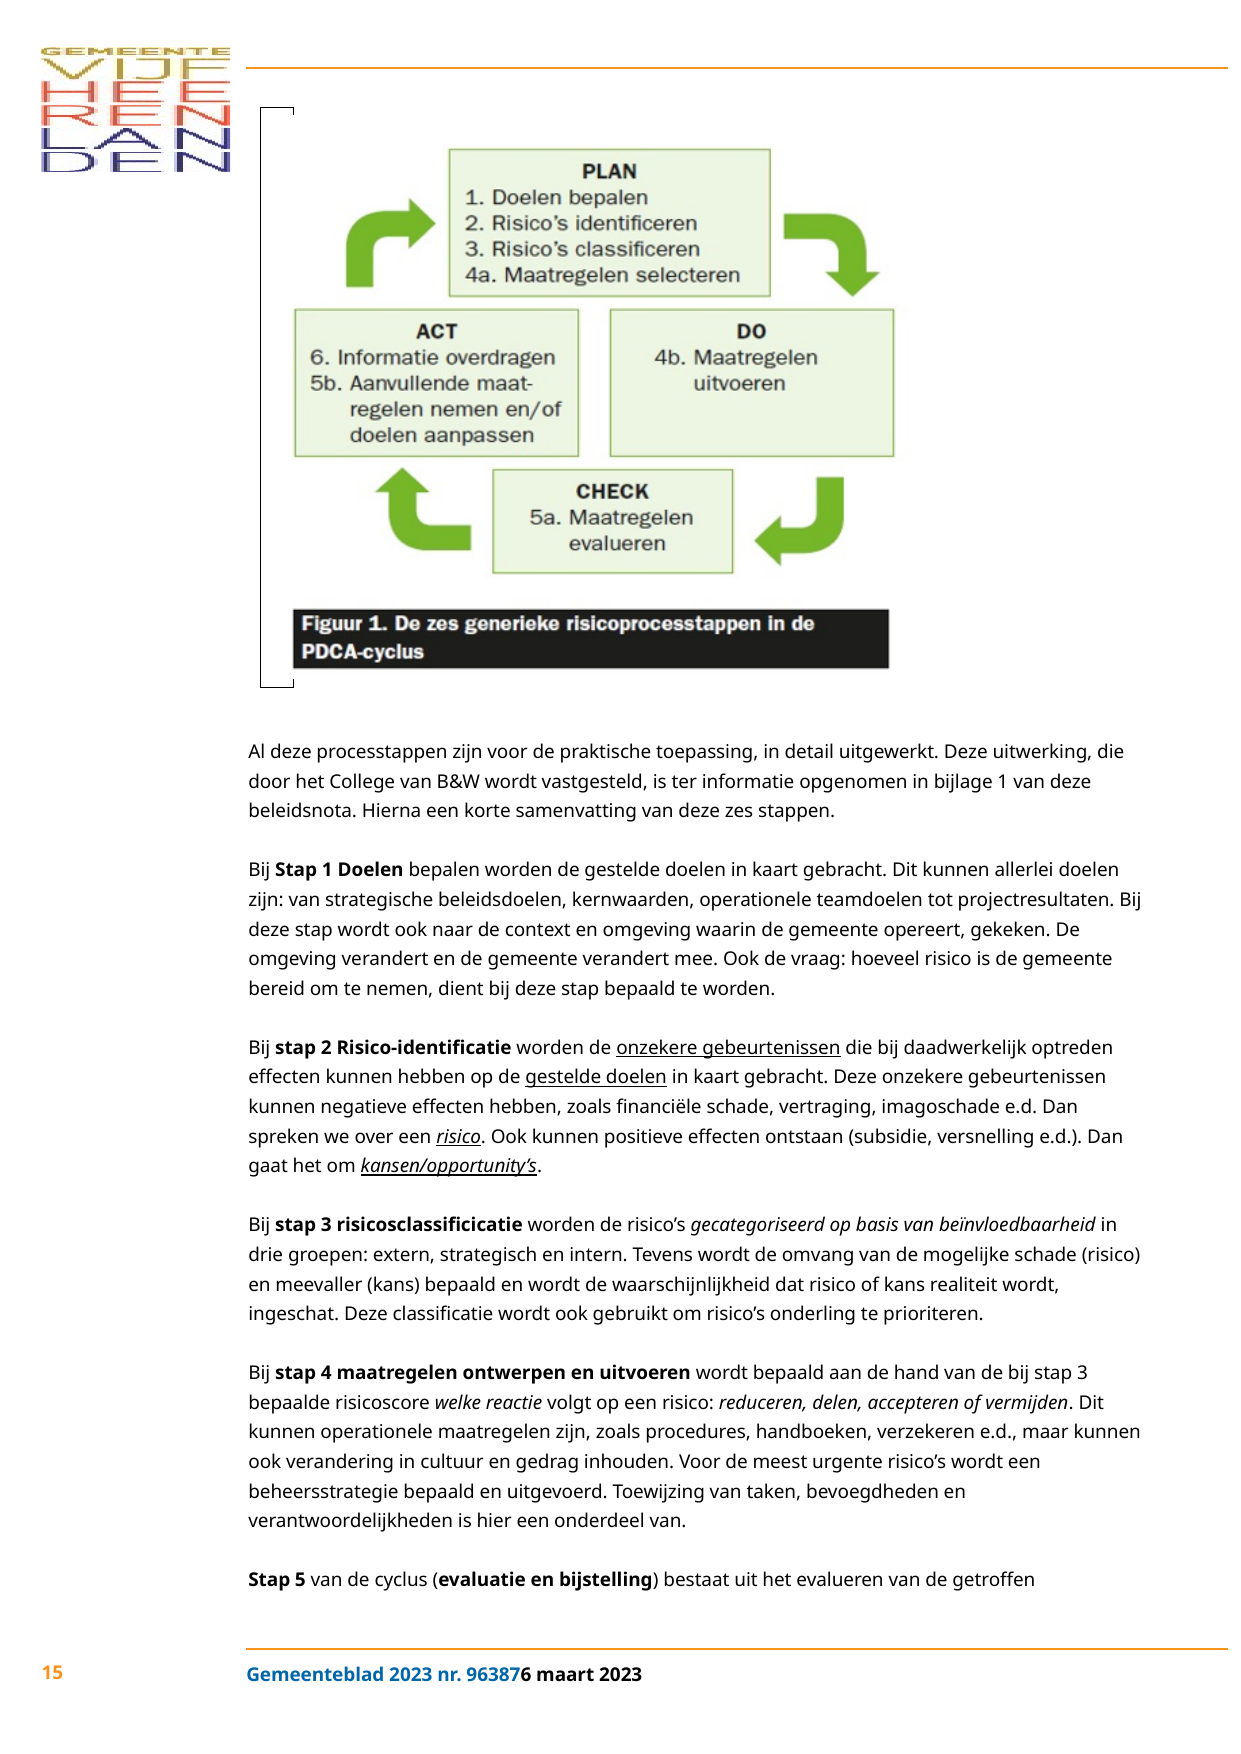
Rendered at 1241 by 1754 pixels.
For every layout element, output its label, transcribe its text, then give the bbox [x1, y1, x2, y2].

text Stap 5 van de cyclus (evaluatie en bijstelling) bestaat uit het evalueren van de getroffen [248, 1567, 1152, 1592]
text Al deze processtappen zijn voor de praktische toepassing, in detail uitgewerkt. Deze uitwerking, die door het College van B&W wordt vastgesteld, is ter informatie opgenomen in bijlage 1 van deze beleidsnota. Hierna een korte samenvatting van deze zes stappen. [248, 738, 1152, 823]
text Bij stap 4 maatregelen ontwerpen en uitvoeren wordt bepaald aan de hand van de bij stap 3 bepaalde risicoscore welke reactie volgt op een risico: reduceren, delen, accepteren of vermijden. Dit kunnen operationele maatregelen zijn, zoals procedures, handboeken, verzekeren e.d., maar kunnen ook verandering in cultuur en gedrag inhouden. Voor de meest urgente risico’s wordt een beheersstrategie bepaald en uitgevoerd. Toewijzing van taken, bevoegdheden en verantwoordelijkheden is hier een onderdeel van. [248, 1359, 1152, 1533]
picture [41, 47, 231, 172]
text Bij stap 3 risicosclassificicatie worden de risico’s gecategoriseerd op basis van beïnvloedbaarheid in drie groepen: extern, strategisch en intern. Tevens wordt de omvang van de mogelijke schade (risico) en meevaller (kans) bepaald en wordt de waarschijnlijkheid dat risico of kans realiteit wordt, ingeschat. Deze classificatie wordt ook gebruikt om risico’s onderling te prioriteren. [248, 1212, 1152, 1326]
picture [268, 115, 978, 679]
text Bij stap 2 Risico-identificatie worden de onzekere gebeurtenissen die bij daadwerkelijk optreden effecten kunnen hebben op de gestelde doelen in kaart gebracht. Deze onzekere gebeurtenissen kunnen negatieve effecten hebben, zoals financiële schade, vertraging, imagoschade e.d. Dan spreken we over een risico. Ook kunnen positieve effecten ontstaan (subsidie, versnelling e.d.). Dan gaat het om kansen/opportunity’s. [248, 1034, 1152, 1178]
text Bij Stap 1 Doelen bepalen worden de gestelde doelen in kaart gebracht. Dit kunnen allerlei doelen zijn: van strategische beleidsdoelen, kernwaarden, operationele teamdoelen tot projectresultaten. Bij deze stap wordt ook naar de context en omgeving waarin de gemeente opereert, gekeken. De omgeving verandert en de gemeente verandert mee. Ook de vraag: hoeveel risico is de gemeente bereid om te nemen, dient bij deze stap bepaald te worden. [248, 857, 1152, 1001]
